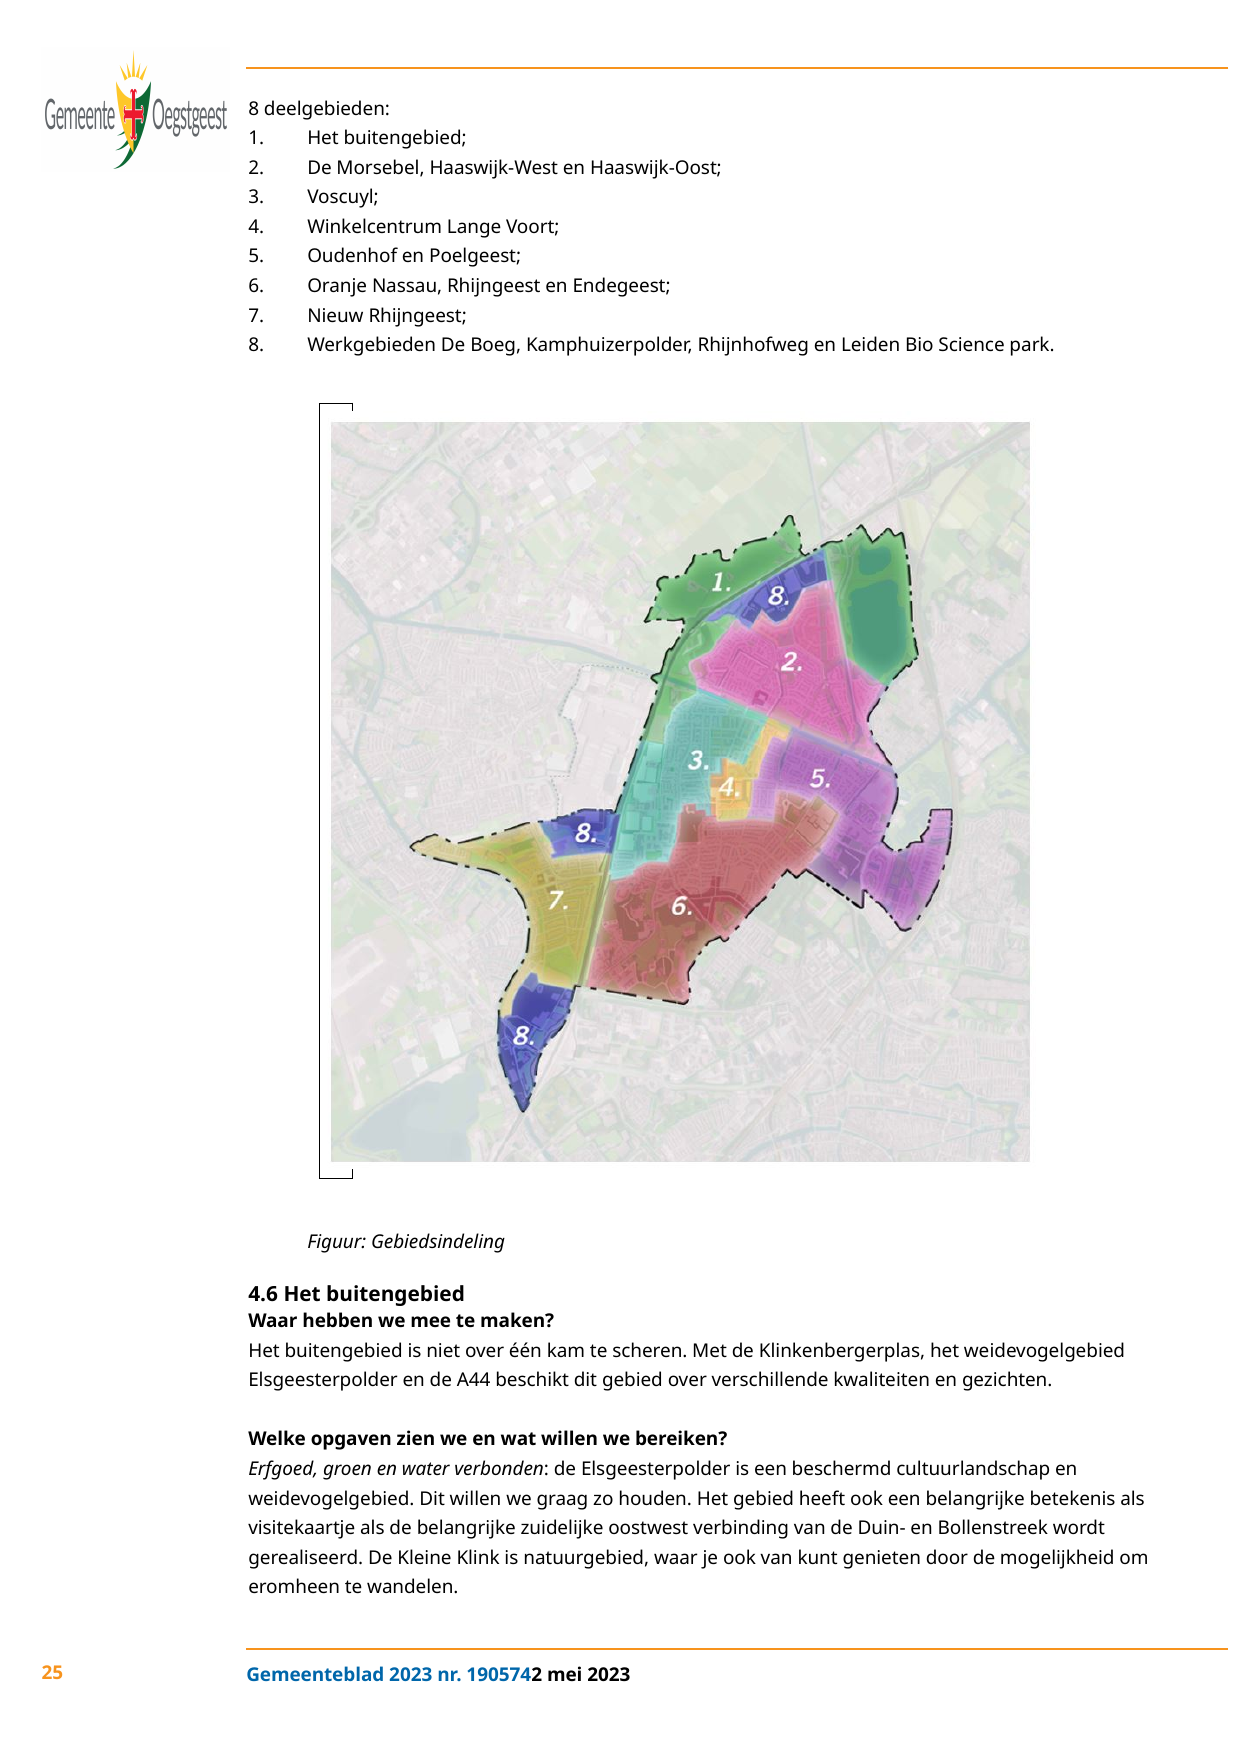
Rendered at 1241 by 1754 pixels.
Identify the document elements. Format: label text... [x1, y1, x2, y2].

text Waar hebben we mee te maken? [248, 1307, 1152, 1333]
list Oranje Nassau, Rhijngeest en Endegeest; [248, 272, 1152, 298]
list Oudenhof en Poelgeest; [248, 243, 1152, 268]
list Nieuw Rhijngeest; [248, 302, 1152, 328]
text Welke opgaven zien we en wat willen we bereiken? [248, 1426, 1152, 1451]
text Het buitengebied is niet over één kam te scheren. Met de Klinkenbergerplas, het weidevogelgebied Elsgeesterpolder en de A44 beschikt dit gebied over verschillende kwaliteiten en gezichten. [248, 1337, 1152, 1392]
picture [327, 411, 1037, 1169]
picture [41, 47, 231, 172]
list Figuur: Gebiedsindeling [248, 1228, 1152, 1254]
list Werkgebieden De Boeg, Kamphuizerpolder, Rhijnhofweg en Leiden Bio Science park. [248, 331, 1152, 357]
text 8 deelgebieden: [248, 95, 1152, 121]
text Erfgoed, groen en water verbonden: de Elsgeesterpolder is een beschermd cultuurlandschap en weidevogelgebied. Dit willen we graag zo houden. Het gebied heeft ook een belangrijke betekenis als visitekaartje als de belangrijke zuidelijke oostwest verbinding van de Duin- en Bollenstreek wordt gerealiseerd. De Kleine Klink is natuurgebied, waar je ook van kunt genieten door de mogelijkheid om eromheen te wandelen. [248, 1455, 1152, 1599]
text 4.6 Het buitengebied [248, 1279, 1152, 1307]
list Voscuyl; [248, 183, 1152, 209]
list Winkelcentrum Lange Voort; [248, 213, 1152, 239]
list Het buitengebied; [248, 124, 1152, 150]
list De Morsebel, Haaswijk-West en Haaswijk-Oost; [248, 154, 1152, 180]
